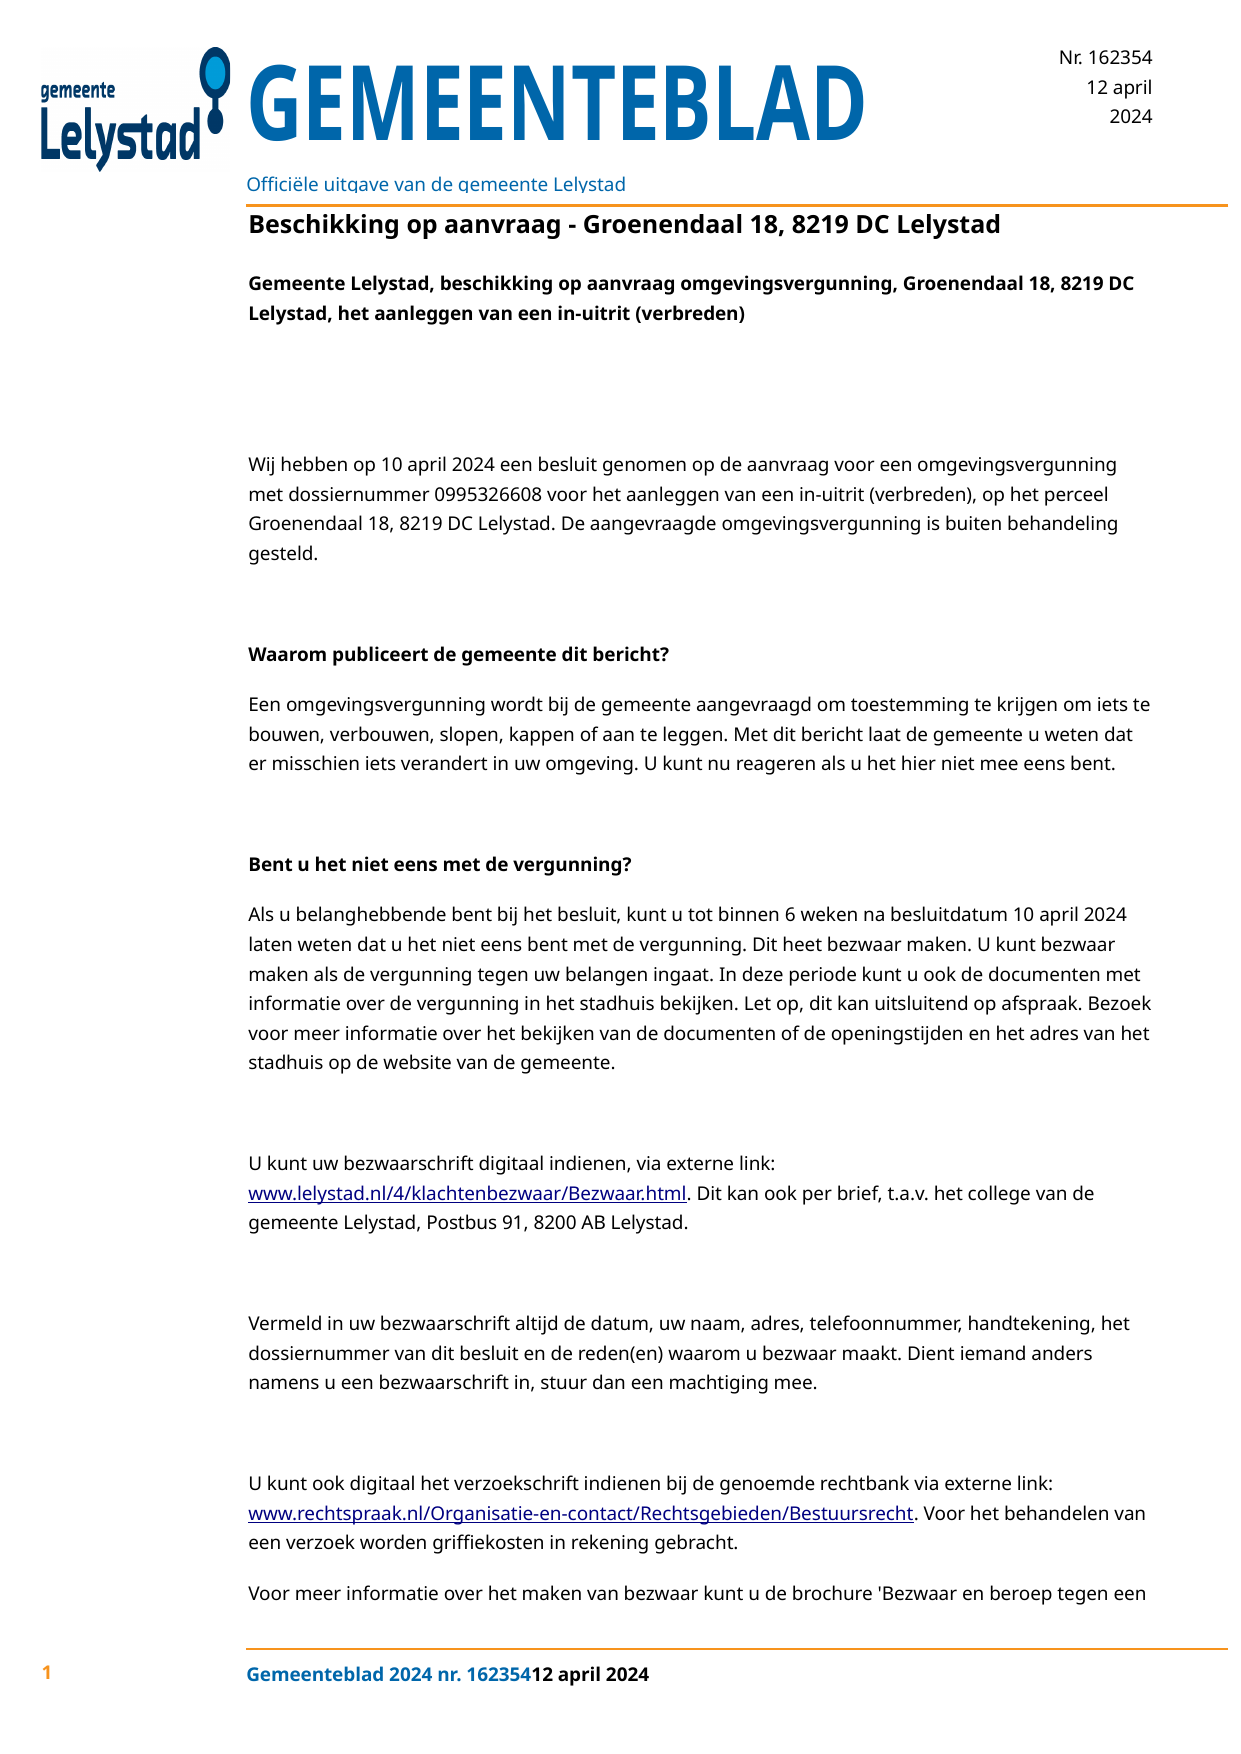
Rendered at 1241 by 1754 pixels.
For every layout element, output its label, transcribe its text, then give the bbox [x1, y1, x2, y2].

text Een omgevingsvergunning wordt bij de gemeente aangevraagd om toestemming te krijgen om iets te bouwen, verbouwen, slopen, kappen of aan te leggen. Met dit bericht laat de gemeente u weten dat er misschien iets verandert in uw omgeving. U kunt nu reageren als u het hier niet mee eens bent. [248, 691, 1152, 776]
text U kunt ook digitaal het verzoekschrift indienen bij de genoemde rechtbank via externe link: www.rechtspraak.nl/Organisatie-en-contact/Rechtsgebieden/Bestuursrecht. Voor het behandelen van een verzoek worden griffiekosten in rekening gebracht. [248, 1470, 1152, 1555]
text Vermeld in uw bezwaarschrift altijd de datum, uw naam, adres, telefoonnummer, handtekening, het dossiernummer van dit besluit en de reden(en) waarom u bezwaar maakt. Dient iemand anders namens u een bezwaarschrift in, stuur dan een machtiging mee. [248, 1310, 1152, 1395]
text Beschikking op aanvraag - Groenendaal 18, 8219 DC Lelystad [248, 207, 1152, 241]
text Voor meer informatie over het maken van bezwaar kunt u de brochure 'Bezwaar en beroep tegen een [248, 1580, 1152, 1606]
text U kunt uw bezwaarschrift digitaal indienen, via externe link: www.lelystad.nl/4/klachtenbezwaar/Bezwaar.html. Dit kan ook per brief, t.a.v. het college van de gemeente Lelystad, Postbus 91, 8200 AB Lelystad. [248, 1150, 1152, 1235]
text Gemeente Lelystad, beschikking op aanvraag omgevingsvergunning, Groenendaal 18, 8219 DC Lelystad, het aanleggen van een in-uitrit (verbreden) [248, 270, 1152, 326]
picture [41, 47, 231, 172]
text Wij hebben op 10 april 2024 een besluit genomen op de aanvraag voor een omgevingsvergunning met dossiernummer 0995326608 voor het aanleggen van een in-uitrit (verbreden), op het perceel Groenendaal 18, 8219 DC Lelystad. De aangevraagde omgevingsvergunning is buiten behandeling gesteld. [248, 451, 1152, 566]
text Bent u het niet eens met de vergunning? [248, 851, 1152, 877]
text Waarom publiceert de gemeente dit bericht? [248, 641, 1152, 666]
text Als u belanghebbende bent bij het besluit, kunt u tot binnen 6 weken na besluitdatum 10 april 2024 laten weten dat u het niet eens bent met de vergunning. Dit heet bezwaar maken. U kunt bezwaar maken als de vergunning tegen uw belangen ingaat. In deze periode kunt u ook de documenten met informatie over de vergunning in het stadhuis bekijken. Let op, dit kan uitsluitend op afspraak. Bezoek voor meer informatie over het bekijken van de documenten of de openingstijden en het adres van het stadhuis op de website van de gemeente. [248, 902, 1152, 1075]
